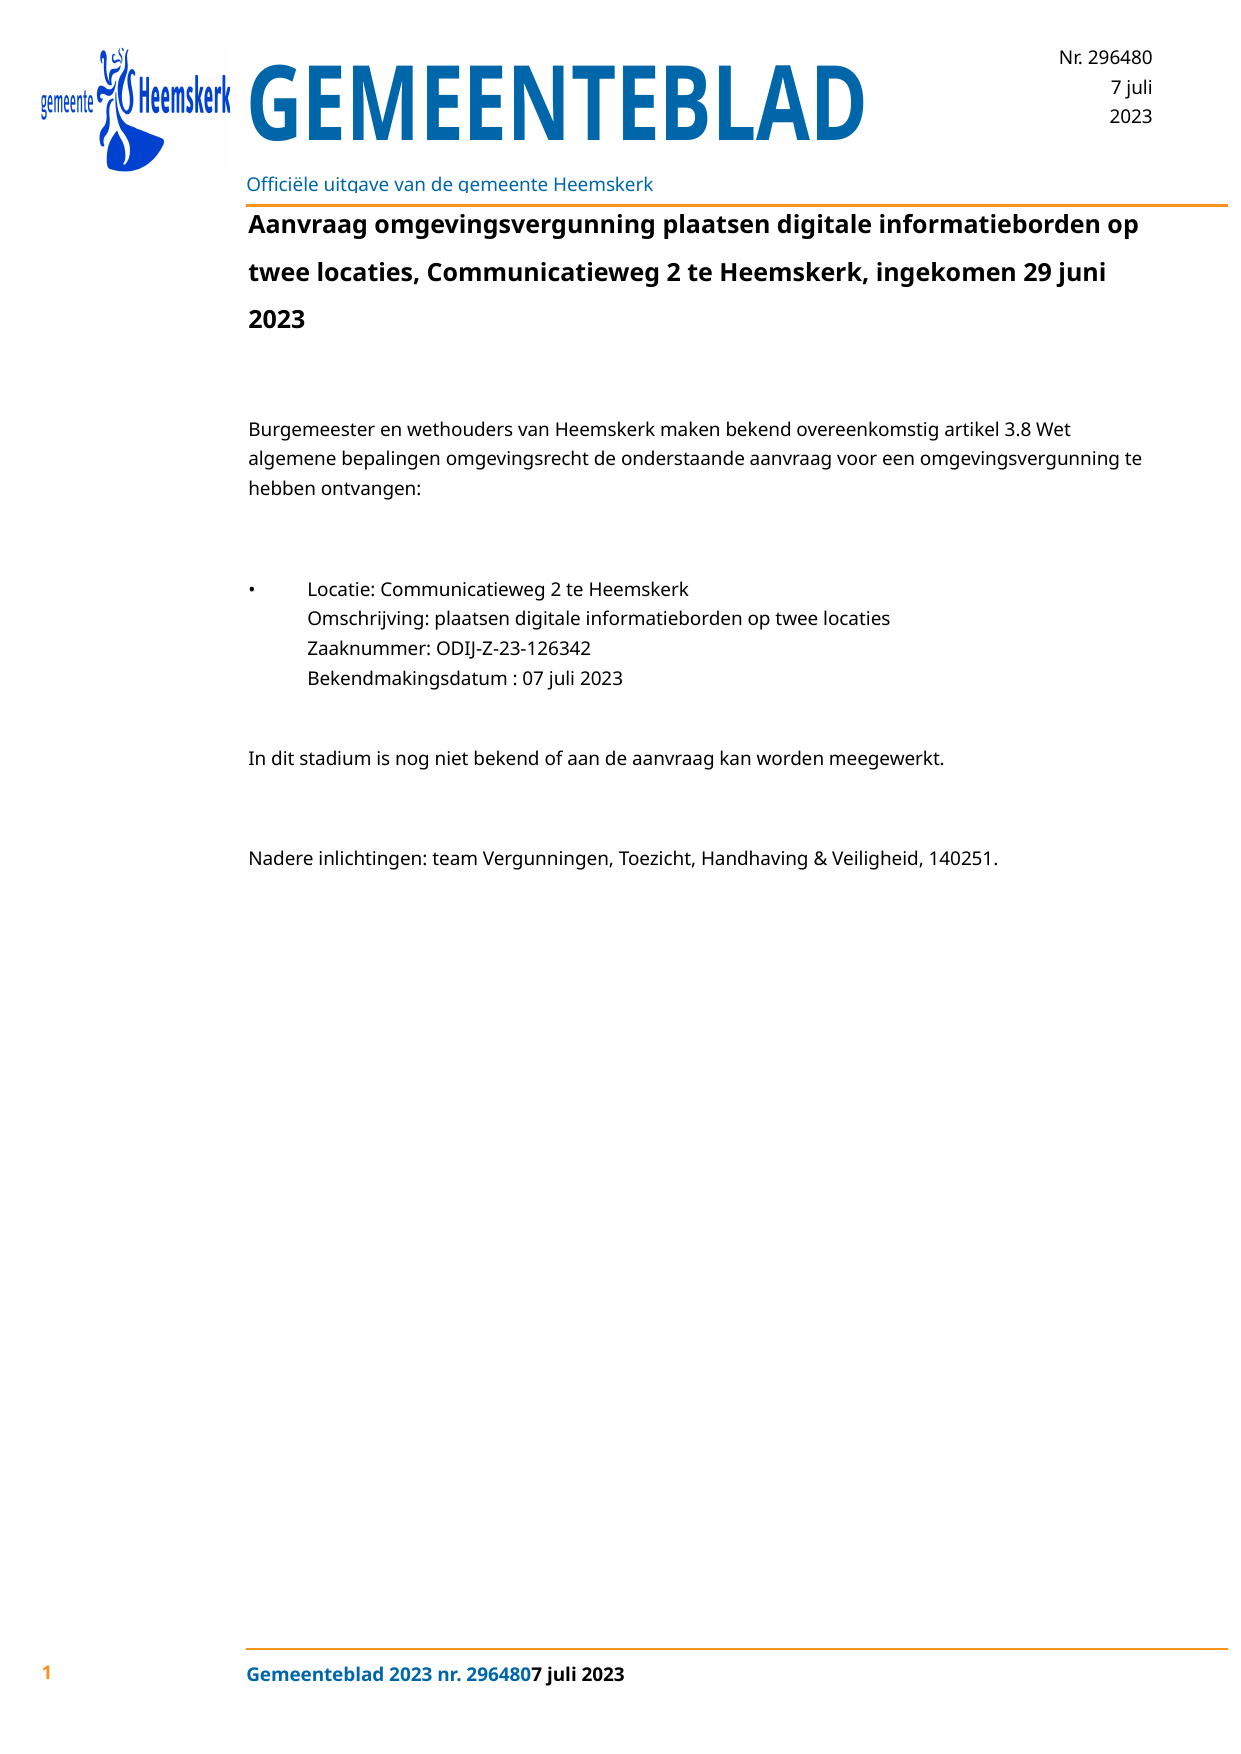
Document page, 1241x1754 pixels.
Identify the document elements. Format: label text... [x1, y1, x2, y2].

list Bekendmakingsdatum : 07 juli 2023 [248, 665, 1152, 690]
list Omschrijving: plaatsen digitale informatieborden op twee locaties [248, 606, 1152, 631]
text Aanvraag omgevingsvergunning plaatsen digitale informatieborden op twee locaties, Communicatieweg 2 te Heemskerk, ingekomen 29 juni 2023 [248, 207, 1152, 336]
text Burgemeester en wethouders van Heemskerk maken bekend overeenkomstig artikel 3.8 Wet algemene bepalingen omgevingsrecht de onderstaande aanvraag voor een omgevingsvergunning te hebben ontvangen: [248, 416, 1152, 501]
text In dit stadium is nog niet bekend of aan de aanvraag kan worden meegewerkt. [248, 745, 1152, 770]
text Nadere inlichtingen: team Vergunningen, Toezicht, Handhaving & Veiligheid, 140251. [248, 846, 1152, 871]
picture [41, 47, 231, 172]
list Locatie: Communicatieweg 2 te Heemskerk [248, 576, 1152, 602]
list Zaaknummer: ODIJ-Z-23-126342 [248, 635, 1152, 661]
